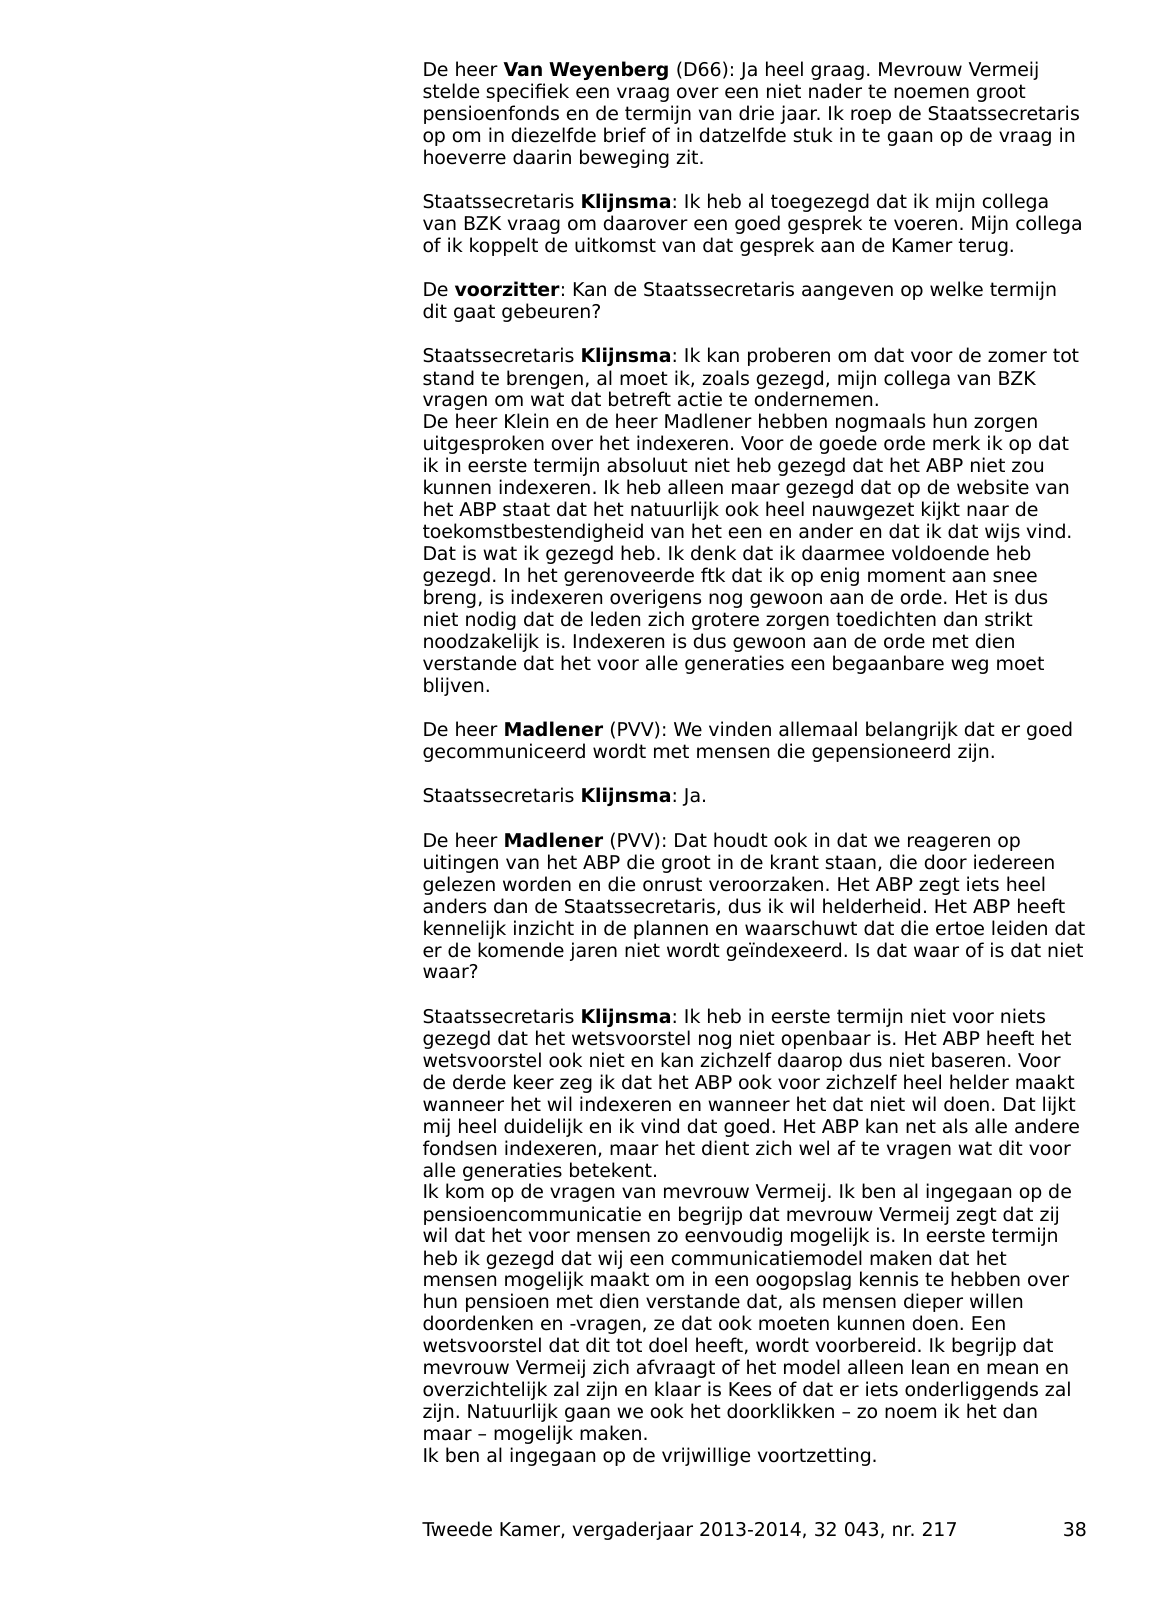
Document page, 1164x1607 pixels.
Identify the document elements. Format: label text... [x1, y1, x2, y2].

text De voorzitter: Kan de Staatssecretaris aangeven op welke termijn dit gaat gebeuren? [422, 279, 1087, 323]
text Staatssecretaris Klijnsma: Ik kan proberen om dat voor de zomer tot stand te brengen, al moet ik, zoals gezegd, mijn collega van BZK vragen om wat dat betreft actie te ondernemen. [422, 345, 1087, 411]
text Staatssecretaris Klijnsma: Ik heb in eerste termijn niet voor niets gezegd dat het wetsvoorstel nog niet openbaar is. Het ABP heeft het wetsvoorstel ook niet en kan zichzelf daarop dus niet baseren. Voor de derde keer zeg ik dat het ABP ook voor zichzelf heel helder maakt wanneer het wil indexeren en wanneer het dat niet wil doen. Dat lijkt mij heel duidelijk en ik vind dat goed. Het ABP kan net als alle andere fondsen indexeren, maar het dient zich wel af te vragen wat dit voor alle generaties betekent. [422, 1006, 1087, 1181]
text Ik kom op de vragen van mevrouw Vermeij. Ik ben al ingegaan op de pensioencommunicatie en begrijp dat mevrouw Vermeij zegt dat zij wil dat het voor mensen zo eenvoudig mogelijk is. In eerste termijn heb ik gezegd dat wij een communicatiemodel maken dat het mensen mogelijk maakt om in een oogopslag kennis te hebben over hun pensioen met dien verstande dat, als mensen dieper willen doordenken en -vragen, ze dat ook moeten kunnen doen. Een wetsvoorstel dat dit tot doel heeft, wordt voorbereid. Ik begrijp dat mevrouw Vermeij zich afvraagt of het model alleen lean en mean en overzichtelijk zal zijn en klaar is Kees of dat er iets onderliggends zal zijn. Natuurlijk gaan we ook het doorklikken – zo noem ik het dan maar – mogelijk maken. [422, 1181, 1087, 1445]
text De heer Van Weyenberg (D66): Ja heel graag. Mevrouw Vermeij stelde specifiek een vraag over een niet nader te noemen groot pensioenfonds en de termijn van drie jaar. Ik roep de Staatssecretaris op om in diezelfde brief of in datzelfde stuk in te gaan op de vraag in hoeverre daarin beweging zit. [422, 59, 1087, 169]
text Staatssecretaris Klijnsma: Ja. [422, 785, 1087, 807]
text De heer Madlener (PVV): We vinden allemaal belangrijk dat er goed gecommuniceerd wordt met mensen die gepensioneerd zijn. [422, 719, 1087, 763]
text Staatssecretaris Klijnsma: Ik heb al toegezegd dat ik mijn collega van BZK vraag om daarover een goed gesprek te voeren. Mijn collega of ik koppelt de uitkomst van dat gesprek aan de Kamer terug. [422, 191, 1087, 257]
text Ik ben al ingegaan op de vrijwillige voortzetting. [422, 1445, 1087, 1467]
text De heer Klein en de heer Madlener hebben nogmaals hun zorgen uitgesproken over het indexeren. Voor de goede orde merk ik op dat ik in eerste termijn absoluut niet heb gezegd dat het ABP niet zou kunnen indexeren. Ik heb alleen maar gezegd dat op de website van het ABP staat dat het natuurlijk ook heel nauwgezet kijkt naar de toekomstbestendigheid van het een en ander en dat ik dat wijs vind. Dat is wat ik gezegd heb. Ik denk dat ik daarmee voldoende heb gezegd. In het gerenoveerde ftk dat ik op enig moment aan snee breng, is indexeren overigens nog gewoon aan de orde. Het is dus niet nodig dat de leden zich grotere zorgen toedichten dan strikt noodzakelijk is. Indexeren is dus gewoon aan de orde met dien verstande dat het voor alle generaties een begaanbare weg moet blijven. [422, 411, 1087, 697]
text De heer Madlener (PVV): Dat houdt ook in dat we reageren op uitingen van het ABP die groot in de krant staan, die door iedereen gelezen worden en die onrust veroorzaken. Het ABP zegt iets heel anders dan de Staatssecretaris, dus ik wil helderheid. Het ABP heeft kennelijk inzicht in de plannen en waarschuwt dat die ertoe leiden dat er de komende jaren niet wordt geïndexeerd. Is dat waar of is dat niet waar? [422, 829, 1087, 983]
